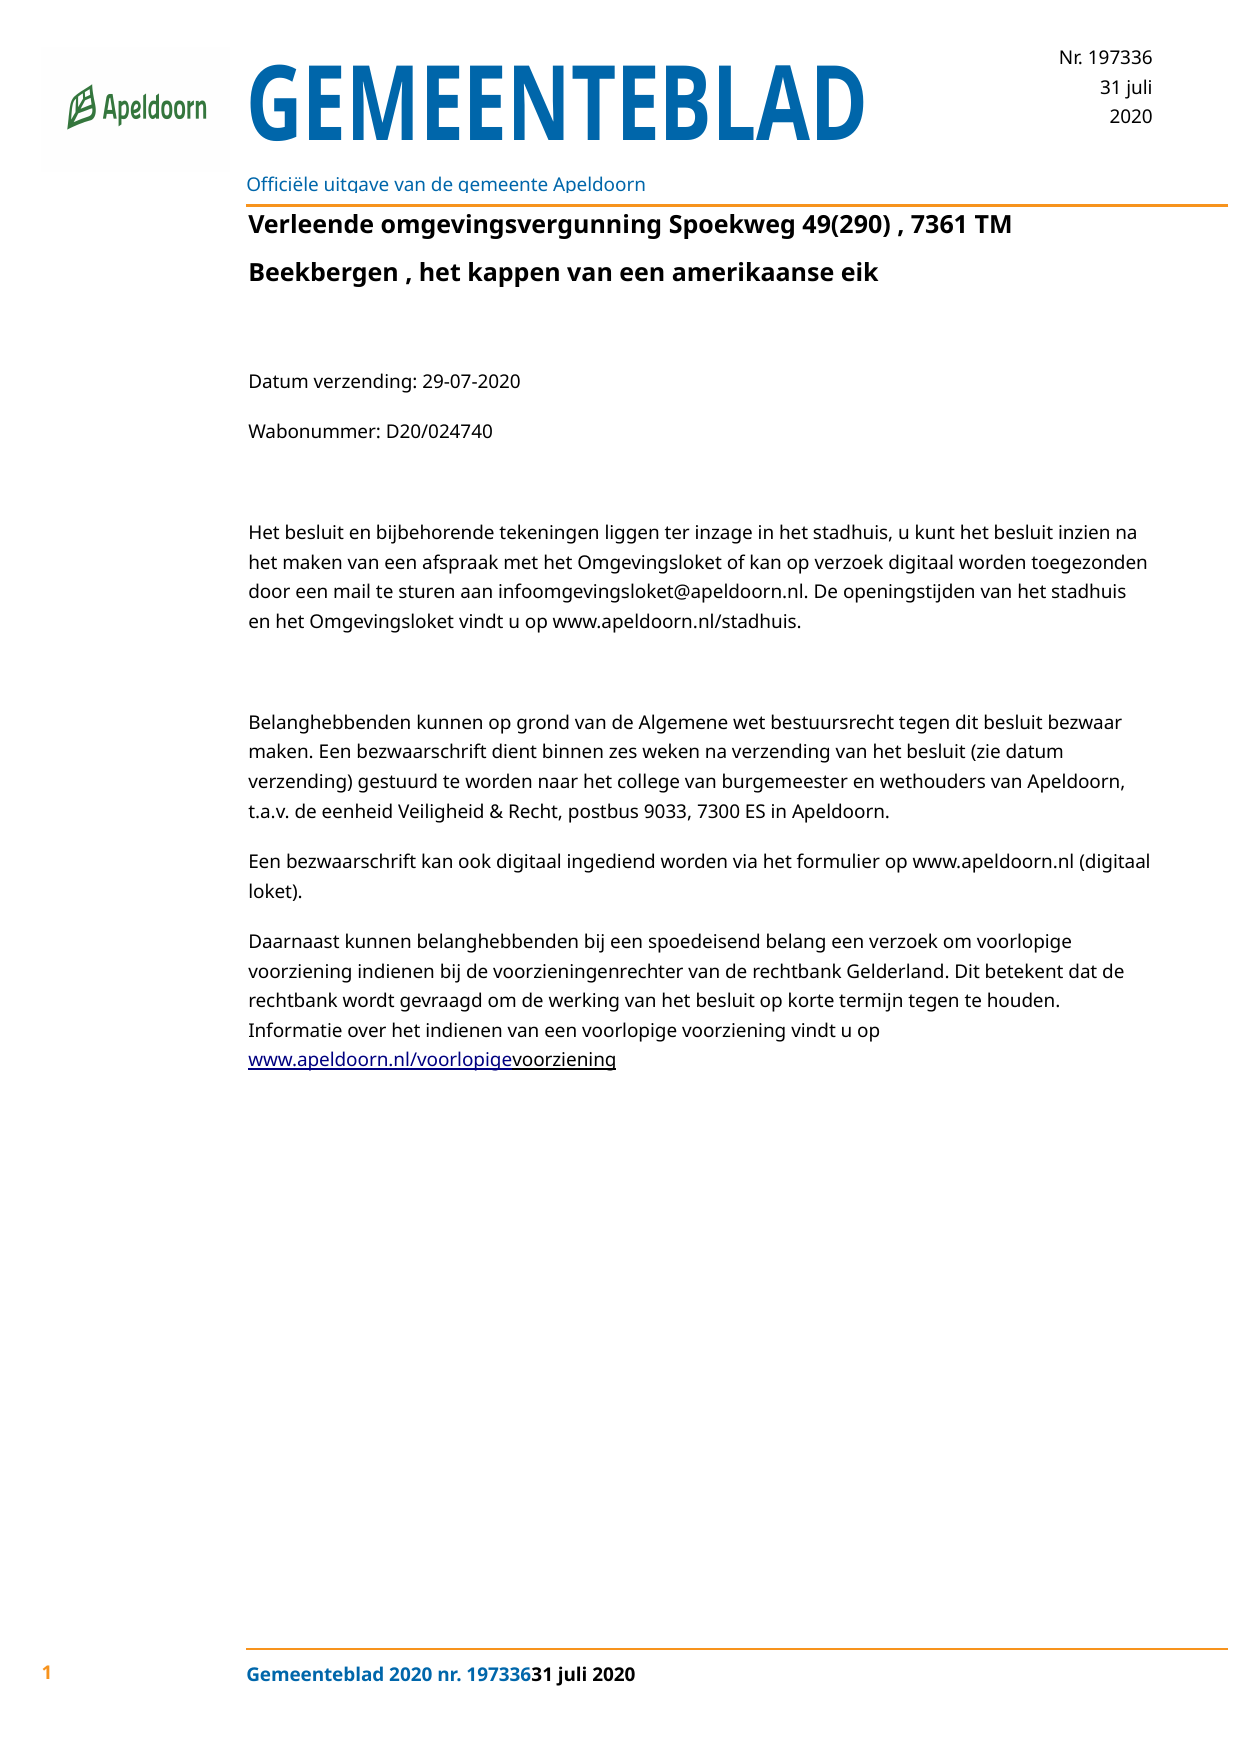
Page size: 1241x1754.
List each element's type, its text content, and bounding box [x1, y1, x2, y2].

text Daarnaast kunnen belanghebbenden bij een spoedeisend belang een verzoek om voorlopige voorziening indienen bij de voorzieningenrechter van de rechtbank Gelderland. Dit betekent dat de rechtbank wordt gevraagd om de werking van het besluit op korte termijn tegen te houden. Informatie over het indienen van een voorlopige voorziening vindt u op www.apeldoorn.nl/voorlopigevoorziening [248, 928, 1152, 1072]
text Wabonummer: D20/024740 [248, 419, 1152, 444]
text Verleende omgevingsvergunning Spoekweg 49(290) , 7361 TM Beekbergen , het kappen van een amerikaanse eik [248, 207, 1152, 288]
text Belanghebbenden kunnen op grond van de Algemene wet bestuursrecht tegen dit besluit bezwaar maken. Een bezwaarschrift dient binnen zes weken na verzending van het besluit (zie datum verzending) gestuurd te worden naar het college van burgemeester en wethouders van Apeldoorn, t.a.v. de eenheid Veiligheid & Recht, postbus 9033, 7300 ES in Apeldoorn. [248, 709, 1152, 824]
text Het besluit en bijbehorende tekeningen liggen ter inzage in het stadhuis, u kunt het besluit inzien na het maken van een afspraak met het Omgevingsloket of kan op verzoek digitaal worden toegezonden door een mail te sturen aan infoomgevingsloket@apeldoorn.nl. De openingstijden van het stadhuis en het Omgevingsloket vindt u op www.apeldoorn.nl/stadhuis. [248, 519, 1152, 634]
picture [41, 47, 231, 172]
text Een bezwaarschrift kan ook digitaal ingediend worden via het formulier op www.apeldoorn.nl (digitaal loket). [248, 848, 1152, 904]
text Datum verzending: 29-07-2020 [248, 368, 1152, 394]
